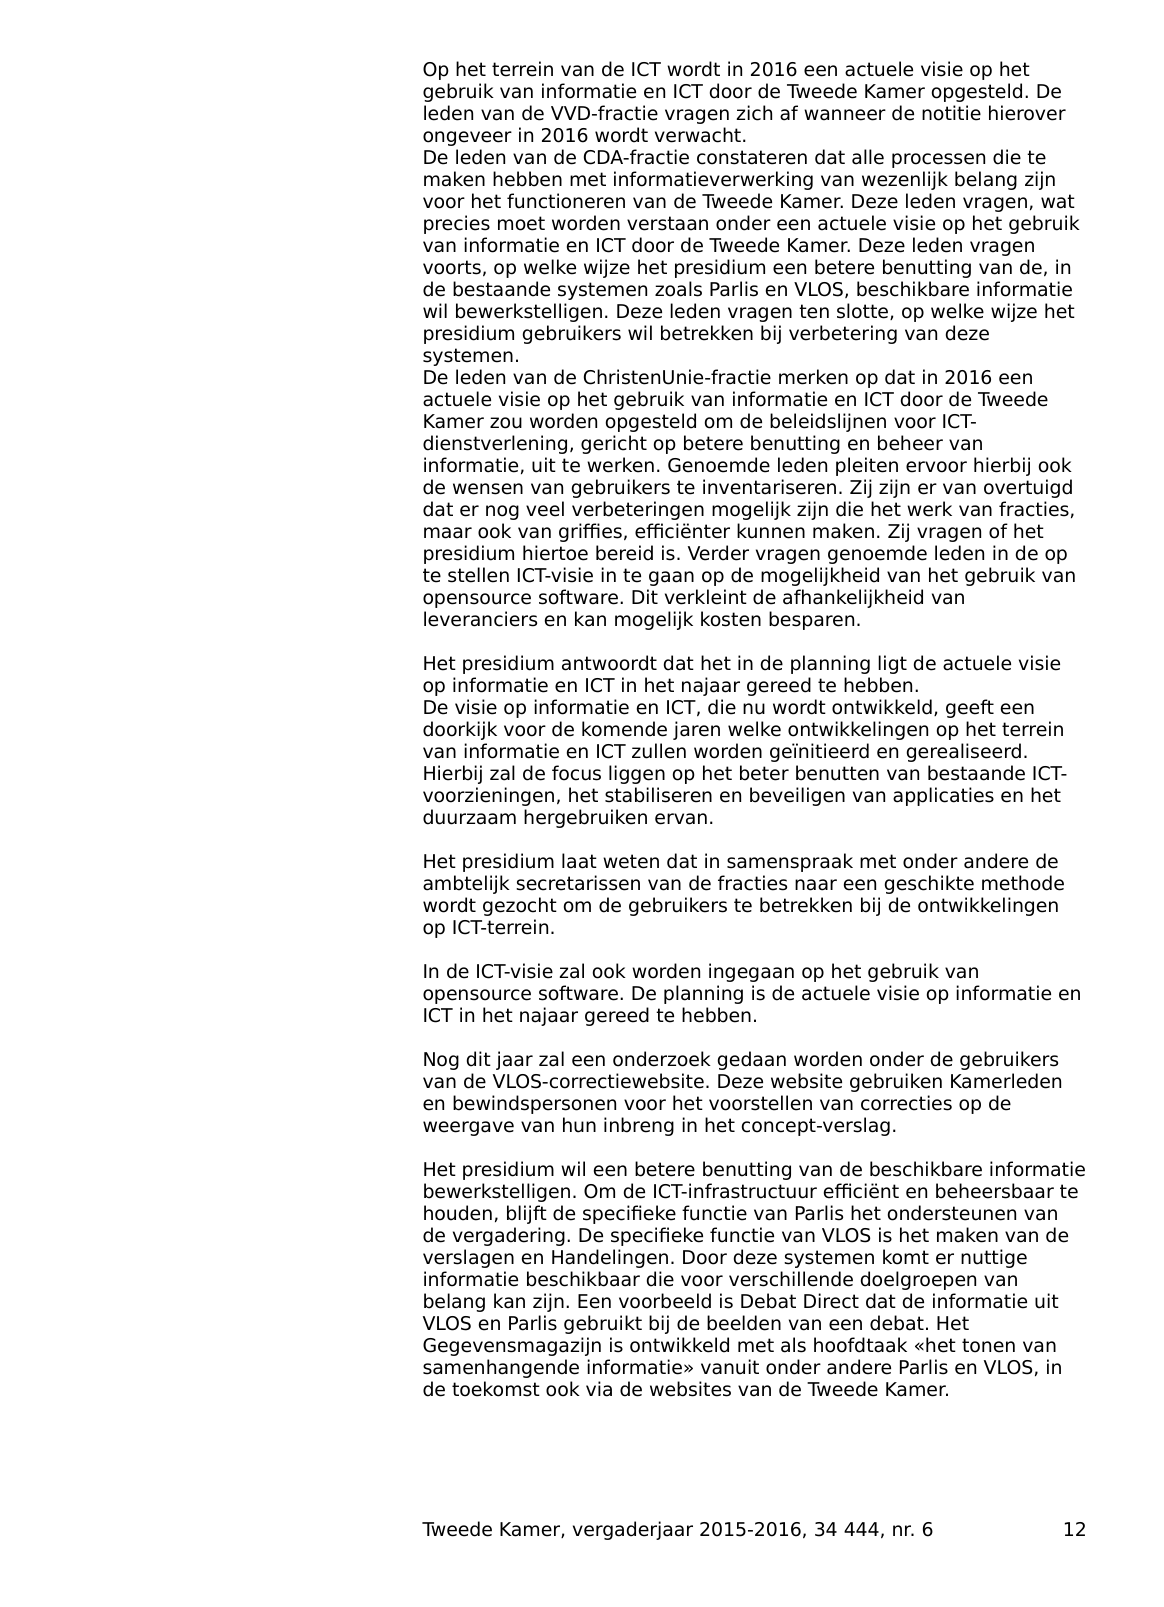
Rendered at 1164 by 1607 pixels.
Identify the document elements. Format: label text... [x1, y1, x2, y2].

text Nog dit jaar zal een onderzoek gedaan worden onder de gebruikers van de VLOS-correctiewebsite. Deze website gebruiken Kamerleden en bewindspersonen voor het voorstellen van correcties op de weergave van hun inbreng in het concept-verslag. [422, 1049, 1087, 1137]
text Het presidium laat weten dat in samenspraak met onder andere de ambtelijk secretarissen van de fracties naar een geschikte methode wordt gezocht om de gebruikers te betrekken bij de ontwikkelingen op ICT-terrein. [422, 851, 1087, 939]
text Op het terrein van de ICT wordt in 2016 een actuele visie op het gebruik van informatie en ICT door de Tweede Kamer opgesteld. De leden van de VVD-fractie vragen zich af wanneer de notitie hierover ongeveer in 2016 wordt verwacht. [422, 59, 1087, 147]
text De visie op informatie en ICT, die nu wordt ontwikkeld, geeft een doorkijk voor de komende jaren welke ontwikkelingen op het terrein van informatie en ICT zullen worden geïnitieerd en gerealiseerd. Hierbij zal de focus liggen op het beter benutten van bestaande ICT-voorzieningen, het stabiliseren en beveiligen van applicaties en het duurzaam hergebruiken ervan. [422, 697, 1087, 828]
text In de ICT-visie zal ook worden ingegaan op het gebruik van opensource software. De planning is de actuele visie op informatie en ICT in het najaar gereed te hebben. [422, 961, 1087, 1027]
text De leden van de CDA-fractie constateren dat alle processen die te maken hebben met informatieverwerking van wezenlijk belang zijn voor het functioneren van de Tweede Kamer. Deze leden vragen, wat precies moet worden verstaan onder een actuele visie op het gebruik van informatie en ICT door de Tweede Kamer. Deze leden vragen voorts, op welke wijze het presidium een betere benutting van de, in de bestaande systemen zoals Parlis en VLOS, beschikbare informatie wil bewerkstelligen. Deze leden vragen ten slotte, op welke wijze het presidium gebruikers wil betrekken bij verbetering van deze systemen. [422, 147, 1087, 367]
text Het presidium wil een betere benutting van de beschikbare informatie bewerkstelligen. Om de ICT-infrastructuur efficiënt en beheersbaar te houden, blijft de specifieke functie van Parlis het ondersteunen van de vergadering. De specifieke functie van VLOS is het maken van de verslagen en Handelingen. Door deze systemen komt er nuttige informatie beschikbaar die voor verschillende doelgroepen van belang kan zijn. Een voorbeeld is Debat Direct dat de informatie uit VLOS en Parlis gebruikt bij de beelden van een debat. Het Gegevensmagazijn is ontwikkeld met als hoofdtaak «het tonen van samenhangende informatie» vanuit onder andere Parlis en VLOS, in de toekomst ook via de websites van de Tweede Kamer. [422, 1159, 1087, 1401]
text De leden van de ChristenUnie-fractie merken op dat in 2016 een actuele visie op het gebruik van informatie en ICT door de Tweede Kamer zou worden opgesteld om de beleidslijnen voor ICT-dienstverlening, gericht op betere benutting en beheer van informatie, uit te werken. Genoemde leden pleiten ervoor hierbij ook de wensen van gebruikers te inventariseren. Zij zijn er van overtuigd dat er nog veel verbeteringen mogelijk zijn die het werk van fracties, maar ook van griffies, efficiënter kunnen maken. Zij vragen of het presidium hiertoe bereid is. Verder vragen genoemde leden in de op te stellen ICT-visie in te gaan op de mogelijkheid van het gebruik van opensource software. Dit verkleint de afhankelijkheid van leveranciers en kan mogelijk kosten besparen. [422, 367, 1087, 631]
text Het presidium antwoordt dat het in de planning ligt de actuele visie op informatie en ICT in het najaar gereed te hebben. [422, 653, 1087, 697]
